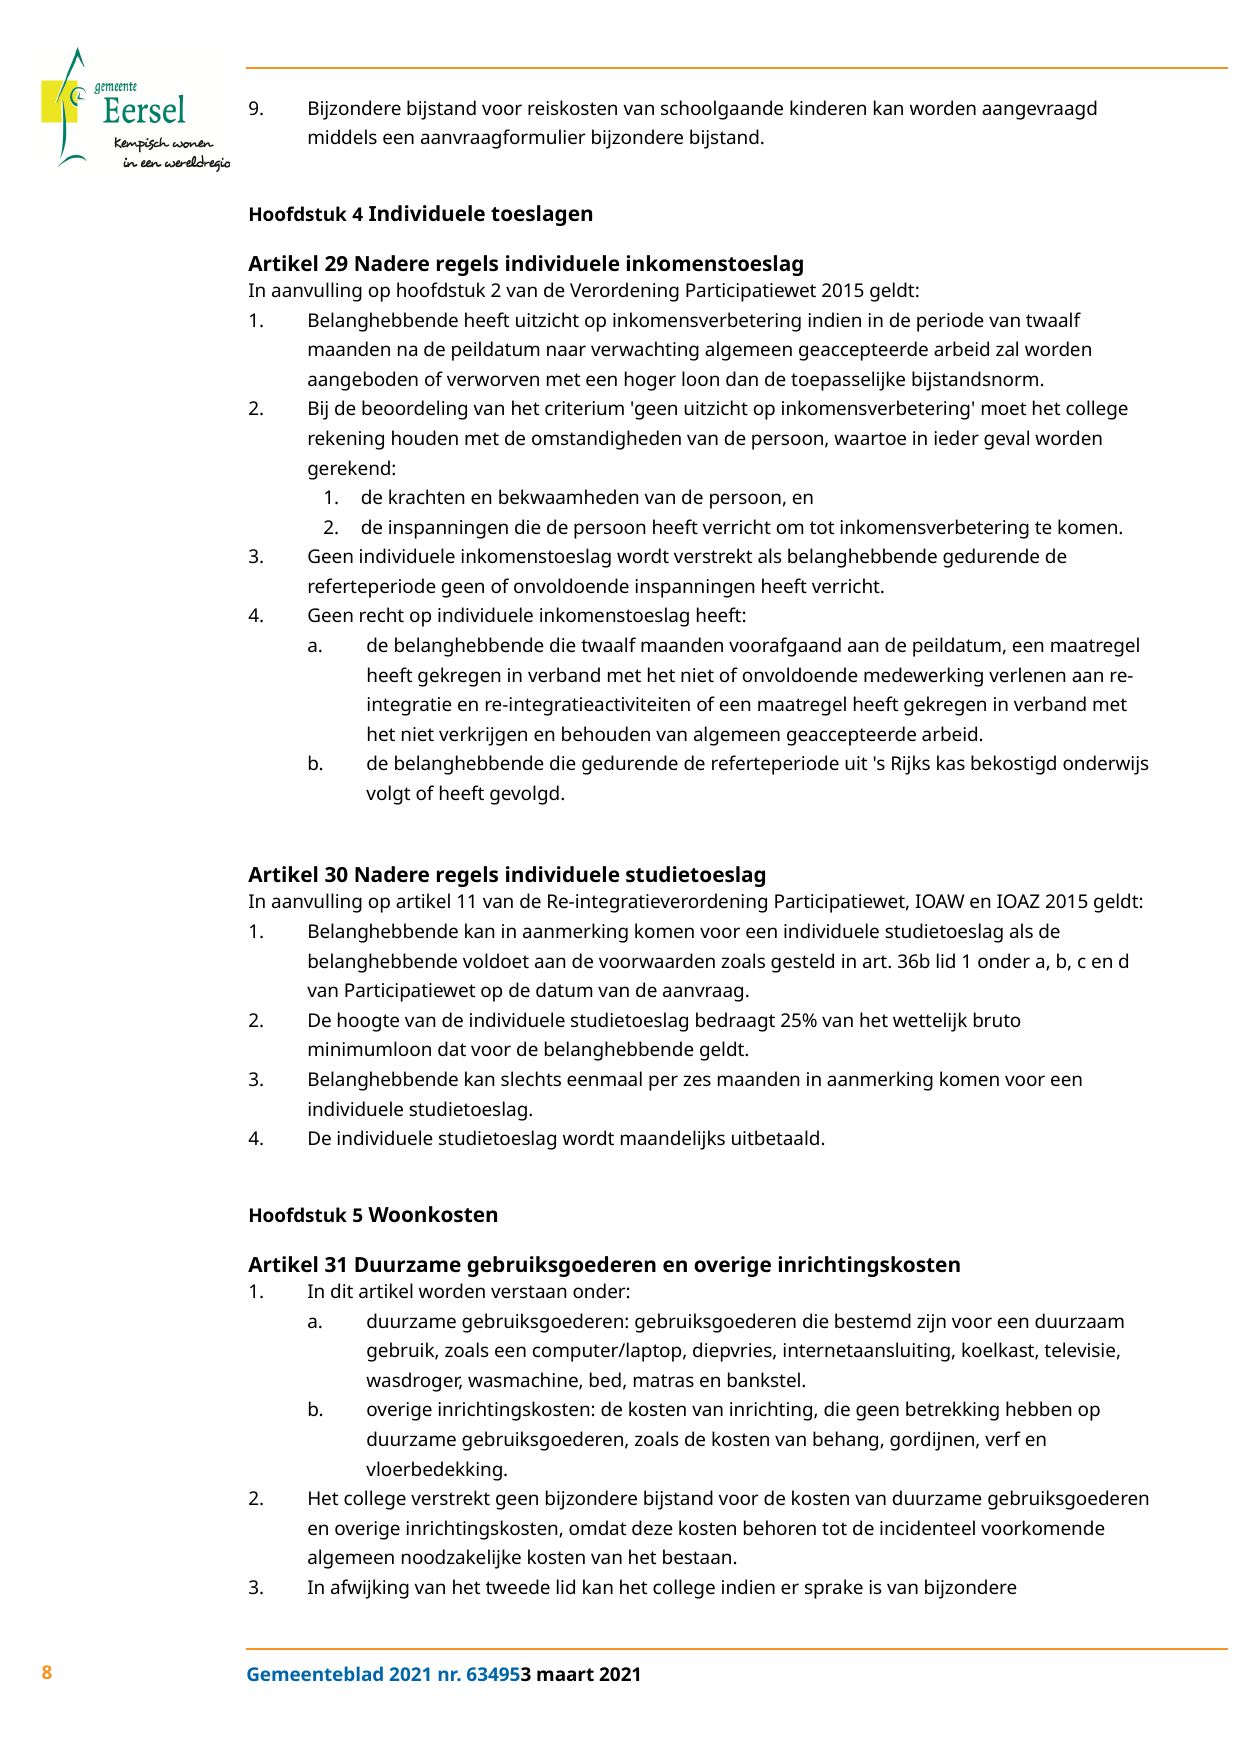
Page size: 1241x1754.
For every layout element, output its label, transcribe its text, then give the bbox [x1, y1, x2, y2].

list de belanghebbende die twaalf maanden voorafgaand aan de peildatum, een maatregel heeft gekregen in verband met het niet of onvoldoende medewerking verlenen aan re-integratie en re-integratieactiviteiten of een maatregel heeft gekregen in verband met het niet verkrijgen en behouden van algemeen geaccepteerde arbeid. [307, 632, 1152, 747]
text Artikel 29 Nadere regels individuele inkomenstoeslag [248, 249, 1152, 277]
list Belanghebbende kan slechts eenmaal per zes maanden in aanmerking komen voor een individuele studietoeslag. [248, 1066, 1152, 1121]
text In aanvulling op artikel 11 van de Re-integratieverordening Participatiewet, IOAW en IOAZ 2015 geldt: [248, 889, 1152, 914]
text Hoofdstuk 4 Individuele toeslagen [248, 199, 1152, 228]
list In afwijking van het tweede lid kan het college indien er sprake is van bijzondere [248, 1574, 1152, 1600]
list Bij de beoordeling van het criterium 'geen uitzicht op inkomensverbetering' moet het college rekening houden met de omstandigheden van de persoon, waartoe in ieder geval worden gerekend: [248, 396, 1152, 481]
list Het college verstrekt geen bijzondere bijstand voor de kosten van duurzame gebruiksgoederen en overige inrichtingskosten, omdat deze kosten behoren tot de incidenteel voorkomende algemeen noodzakelijke kosten van het bestaan. [248, 1485, 1152, 1570]
text In aanvulling op hoofdstuk 2 van de Verordening Participatiewet 2015 geldt: [248, 277, 1152, 303]
list Geen recht op individuele inkomenstoeslag heeft: [248, 603, 1152, 628]
list Bijzondere bijstand voor reiskosten van schoolgaande kinderen kan worden aangevraagd middels een aanvraagformulier bijzondere bijstand. [248, 95, 1152, 150]
list de krachten en bekwaamheden van de persoon, en [323, 484, 1152, 510]
list de inspanningen die de persoon heeft verricht om tot inkomensverbetering te komen. [323, 514, 1152, 540]
list duurzame gebruiksgoederen: gebruiksgoederen die bestemd zijn voor een duurzaam gebruik, zoals een computer/laptop, diepvries, internetaansluiting, koelkast, televisie, wasdroger, wasmachine, bed, matras en bankstel. [307, 1308, 1152, 1393]
picture [41, 47, 231, 172]
list In dit artikel worden verstaan onder: [248, 1278, 1152, 1304]
list overige inrichtingskosten: de kosten van inrichting, die geen betrekking hebben op duurzame gebruiksgoederen, zoals de kosten van behang, gordijnen, verf en vloerbedekking. [307, 1397, 1152, 1481]
list Belanghebbende heeft uitzicht op inkomensverbetering indien in de periode van twaalf maanden na de peildatum naar verwachting algemeen geaccepteerde arbeid zal worden aangeboden of verworven met een hoger loon dan de toepasselijke bijstandsnorm. [248, 307, 1152, 392]
list Geen individuele inkomenstoeslag wordt verstrekt als belanghebbende gedurende de referteperiode geen of onvoldoende inspanningen heeft verricht. [248, 543, 1152, 599]
text Artikel 31 Duurzame gebruiksgoederen en overige inrichtingskosten [248, 1250, 1152, 1278]
text Hoofdstuk 5 Woonkosten [248, 1201, 1152, 1229]
text Artikel 30 Nadere regels individuele studietoeslag [248, 860, 1152, 889]
list De hoogte van de individuele studietoeslag bedraagt 25% van het wettelijk bruto minimumloon dat voor de belanghebbende geldt. [248, 1007, 1152, 1062]
list de belanghebbende die gedurende de referteperiode uit 's Rijks kas bekostigd onderwijs volgt of heeft gevolgd. [307, 751, 1152, 806]
list De individuele studietoeslag wordt maandelijks uitbetaald. [248, 1125, 1152, 1151]
list Belanghebbende kan in aanmerking komen voor een individuele studietoeslag als de belanghebbende voldoet aan de voorwaarden zoals gesteld in art. 36b lid 1 onder a, b, c en d van Participatiewet op de datum van de aanvraag. [248, 918, 1152, 1003]
